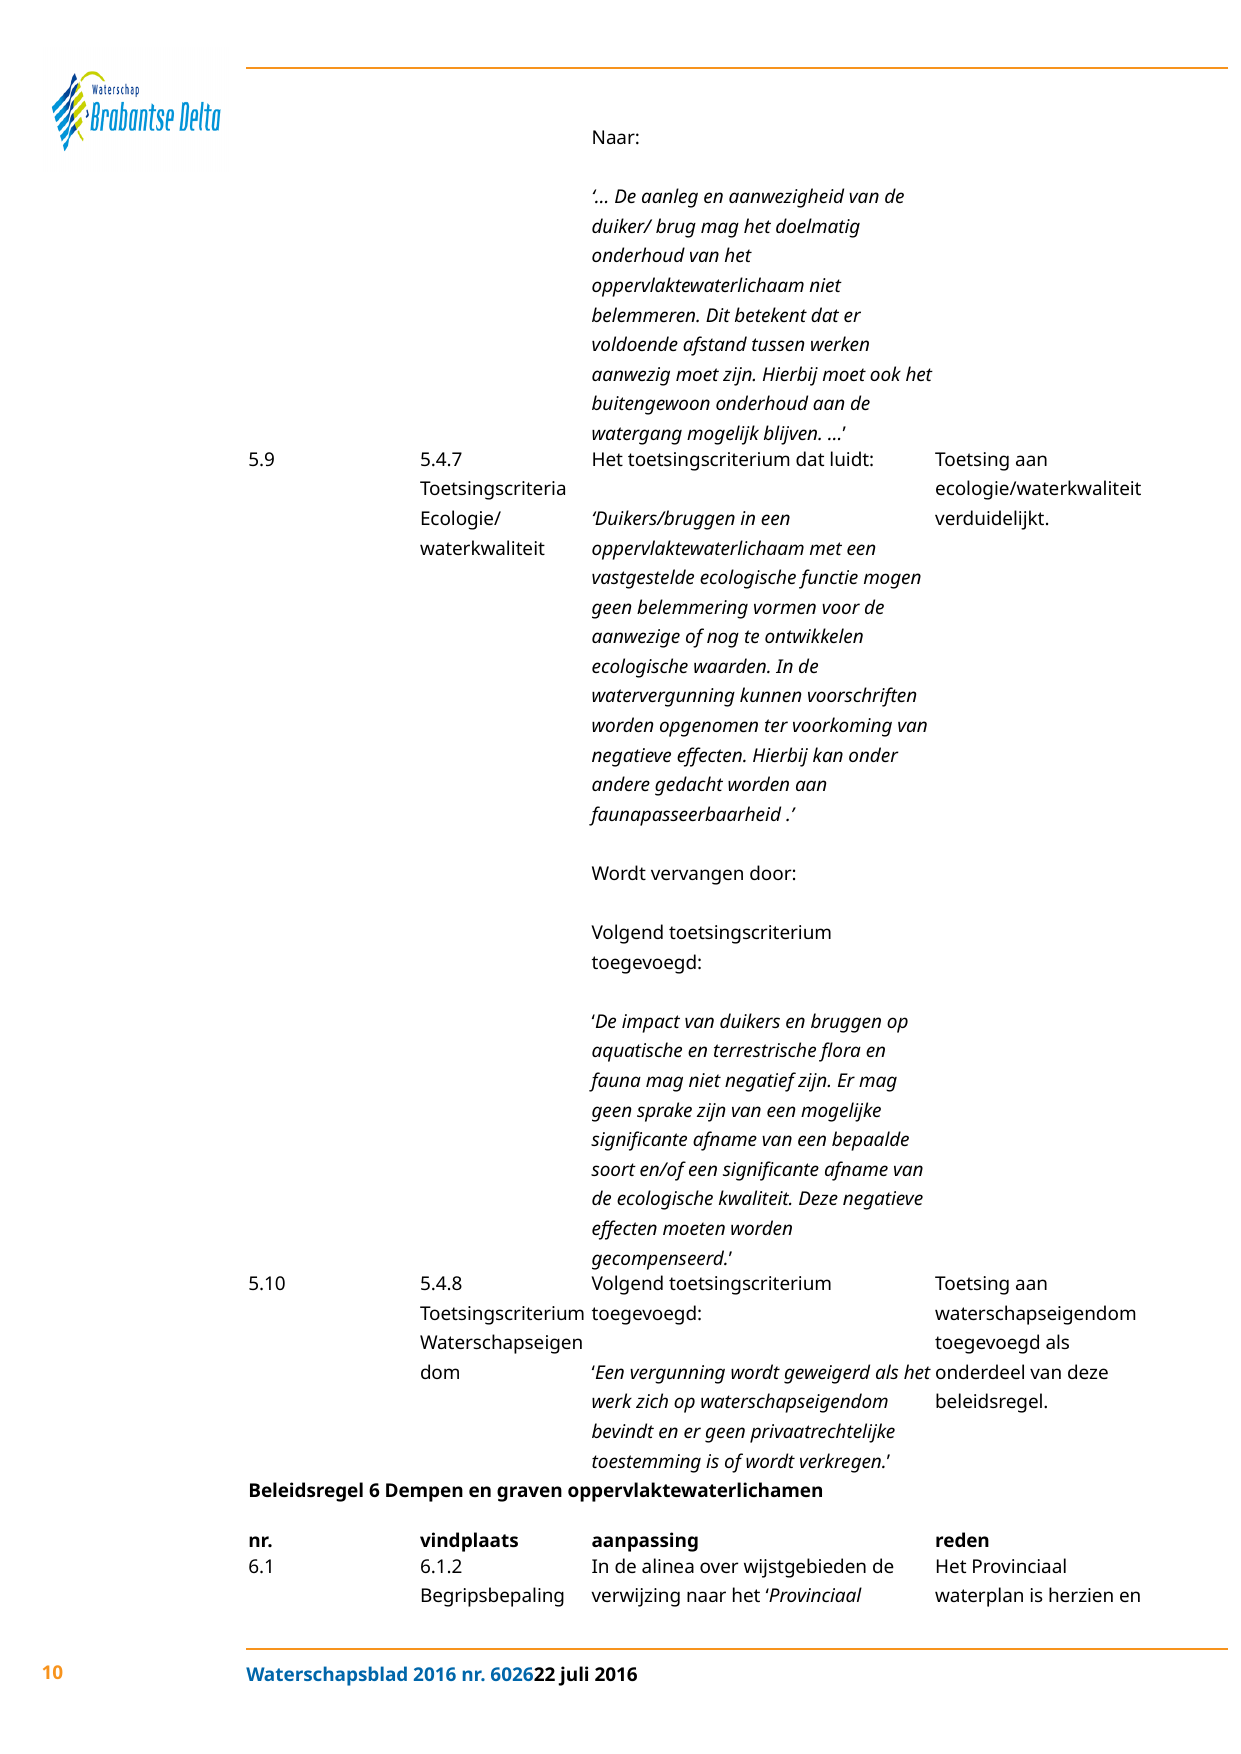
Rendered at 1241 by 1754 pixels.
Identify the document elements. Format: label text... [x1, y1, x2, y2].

table_header nr. [248, 1528, 420, 1553]
table_header aanpassing [591, 1528, 935, 1553]
table_cell Toetsing aan waterschapseigendom toegevoegd als onderdeel van deze beleidsregel. [935, 1270, 1152, 1474]
table_cell In de alinea over wijstgebieden de verwijzing naar het ‘Provinciaal [591, 1553, 935, 1608]
table_cell 6.1.2 Begripsbepaling [420, 1553, 591, 1608]
table_cell 5.4.8 Toetsingscriterium Waterschapseigendom [420, 1270, 591, 1474]
table_cell [420, 95, 591, 446]
table_cell 5.9 [248, 446, 420, 1270]
table_cell Het Provinciaal waterplan is herzien en [935, 1553, 1152, 1608]
table_cell Toetsing aan ecologie/waterkwaliteit verduidelijkt. [935, 446, 1152, 1270]
table_cell [935, 95, 1152, 446]
table_cell 5.10 [248, 1270, 420, 1474]
table_cell 6.1 [248, 1553, 420, 1608]
picture [41, 47, 231, 172]
table_cell 5.4.7 Toetsingscriteria Ecologie/ waterkwaliteit [420, 446, 591, 1270]
text Beleidsregel 6 Dempen en graven oppervlaktewaterlichamen [248, 1477, 1152, 1503]
table_header vindplaats [420, 1528, 591, 1553]
table_cell Naar: ‘… De aanleg en aanwezigheid van de duiker/ brug mag het doelmatig onderhoud van het oppervlaktewaterlichaam niet belemmeren. Dit betekent dat er voldoende afstand tussen werken aanwezig moet zijn. Hierbij moet ook het buitengewoon onderhoud aan de watergang mogelijk blijven. …’ [591, 95, 935, 446]
table_cell Volgend toetsingscriterium toegevoegd: ‘Een vergunning wordt geweigerd als het werk zich op waterschapseigendom bevindt en er geen privaatrechtelijke toestemming is of wordt verkregen.’ [591, 1270, 935, 1474]
table_header reden [935, 1528, 1152, 1553]
table_cell [248, 95, 420, 446]
table_cell Het toetsingscriterium dat luidt: ‘Duikers/bruggen in een oppervlaktewaterlichaam met een vastgestelde ecologische functie mogen geen belemmering vormen voor de aanwezige of nog te ontwikkelen ecologische waarden. In de watervergunning kunnen voorschriften worden opgenomen ter voorkoming van negatieve effecten. Hierbij kan onder andere gedacht worden aan faunapasseerbaarheid .’ Wordt vervangen door: Volgend toetsingscriterium toegevoegd: ‘De impact van duikers en bruggen op aquatische en terrestrische flora en fauna mag niet negatief zijn. Er mag geen sprake zijn van een mogelijke significante afname van een bepaalde soort en/of een significante afname van de ecologische kwaliteit. Deze negatieve effecten moeten worden gecompenseerd.’ [591, 446, 935, 1270]
